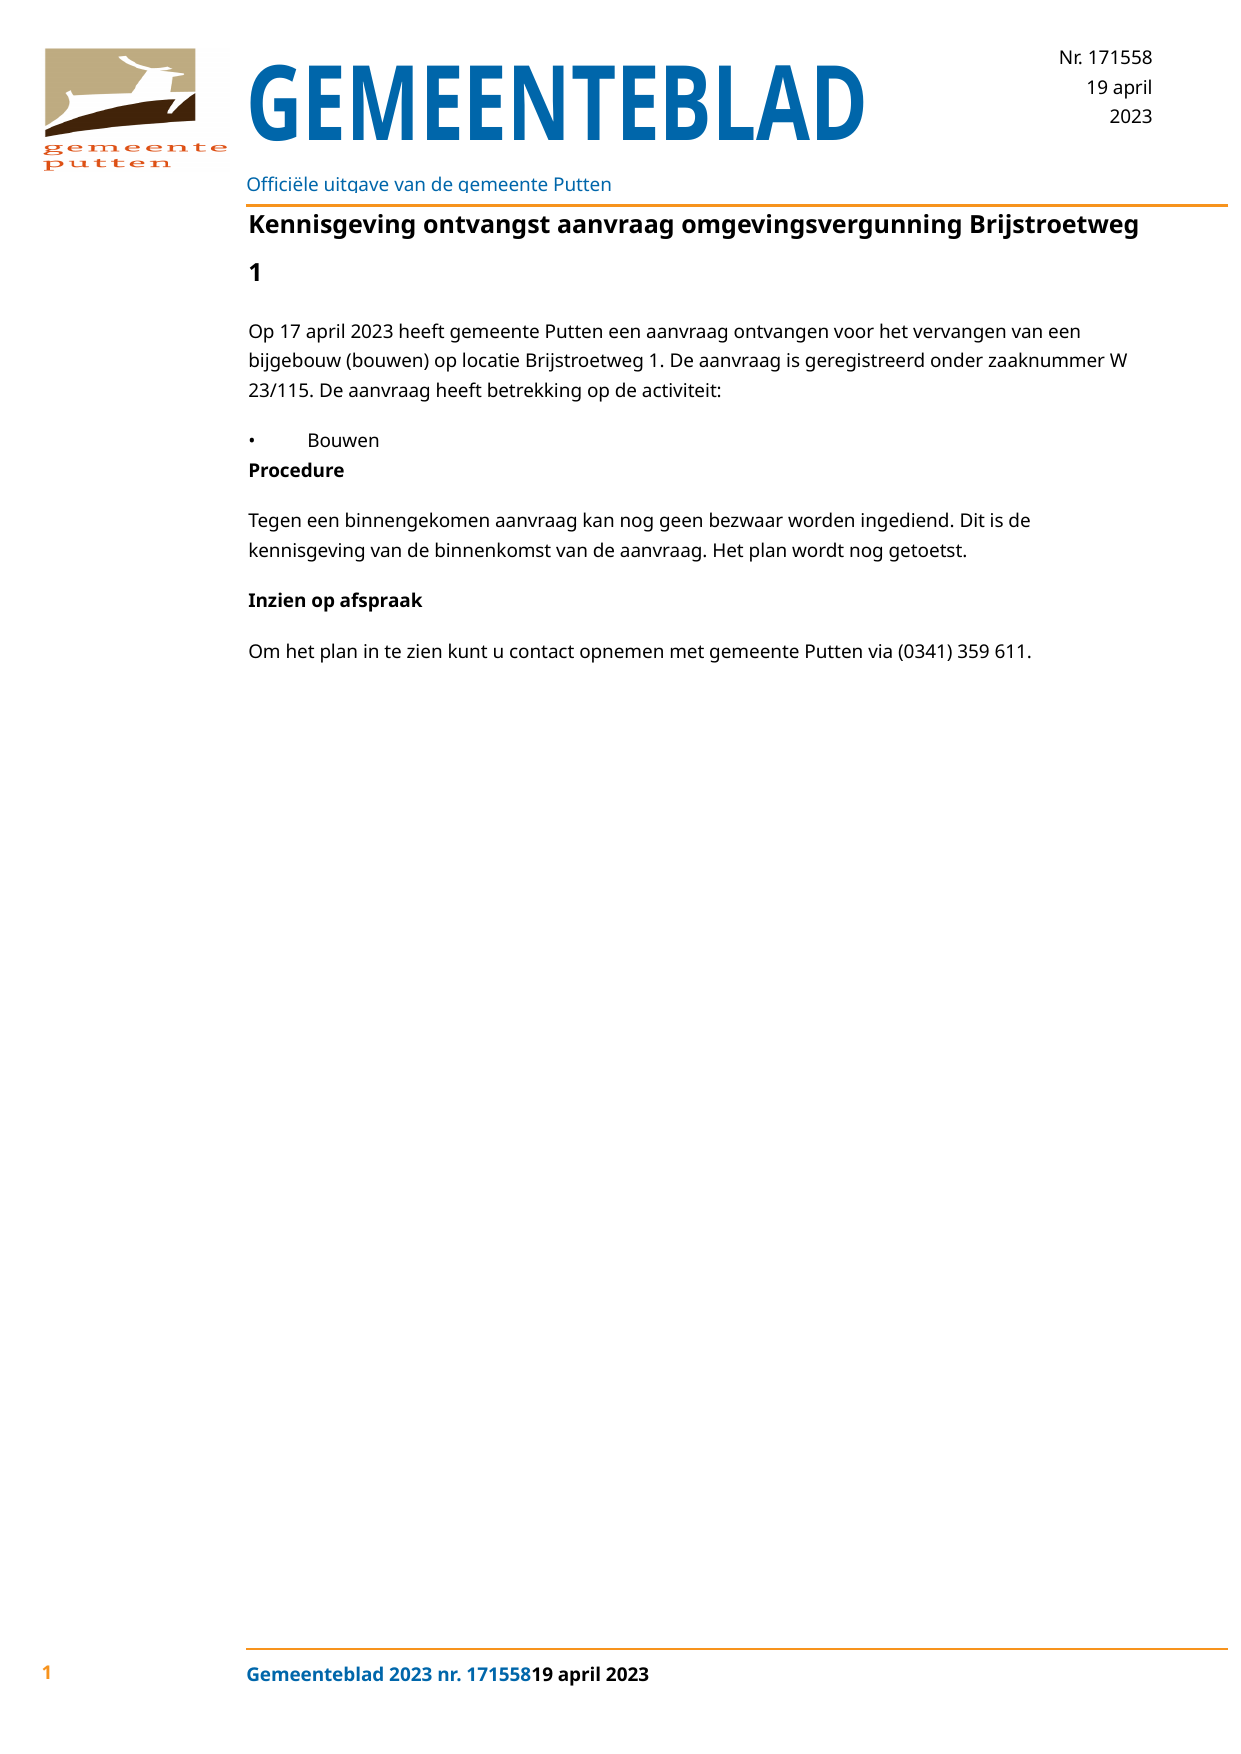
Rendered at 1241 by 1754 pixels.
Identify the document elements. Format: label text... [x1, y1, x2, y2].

text Op 17 april 2023 heeft gemeente Putten een aanvraag ontvangen voor het vervangen van een bijgebouw (bouwen) op locatie Brijstroetweg 1. De aanvraag is geregistreerd onder zaaknummer W 23/115. De aanvraag heeft betrekking op de activiteit: [248, 318, 1152, 403]
text Kennisgeving ontvangst aanvraag omgevingsvergunning Brijstroetweg 1 [248, 207, 1152, 288]
text Procedure [248, 457, 1152, 483]
text Inzien op afspraak [248, 587, 1152, 613]
picture [41, 47, 231, 172]
list Bouwen [248, 427, 1152, 453]
text Tegen een binnengekomen aanvraag kan nog geen bezwaar worden ingediend. Dit is de kennisgeving van de binnenkomst van de aanvraag. Het plan wordt nog getoetst. [248, 507, 1152, 563]
text Om het plan in te zien kunt u contact opnemen met gemeente Putten via (0341) 359 611. [248, 638, 1152, 664]
